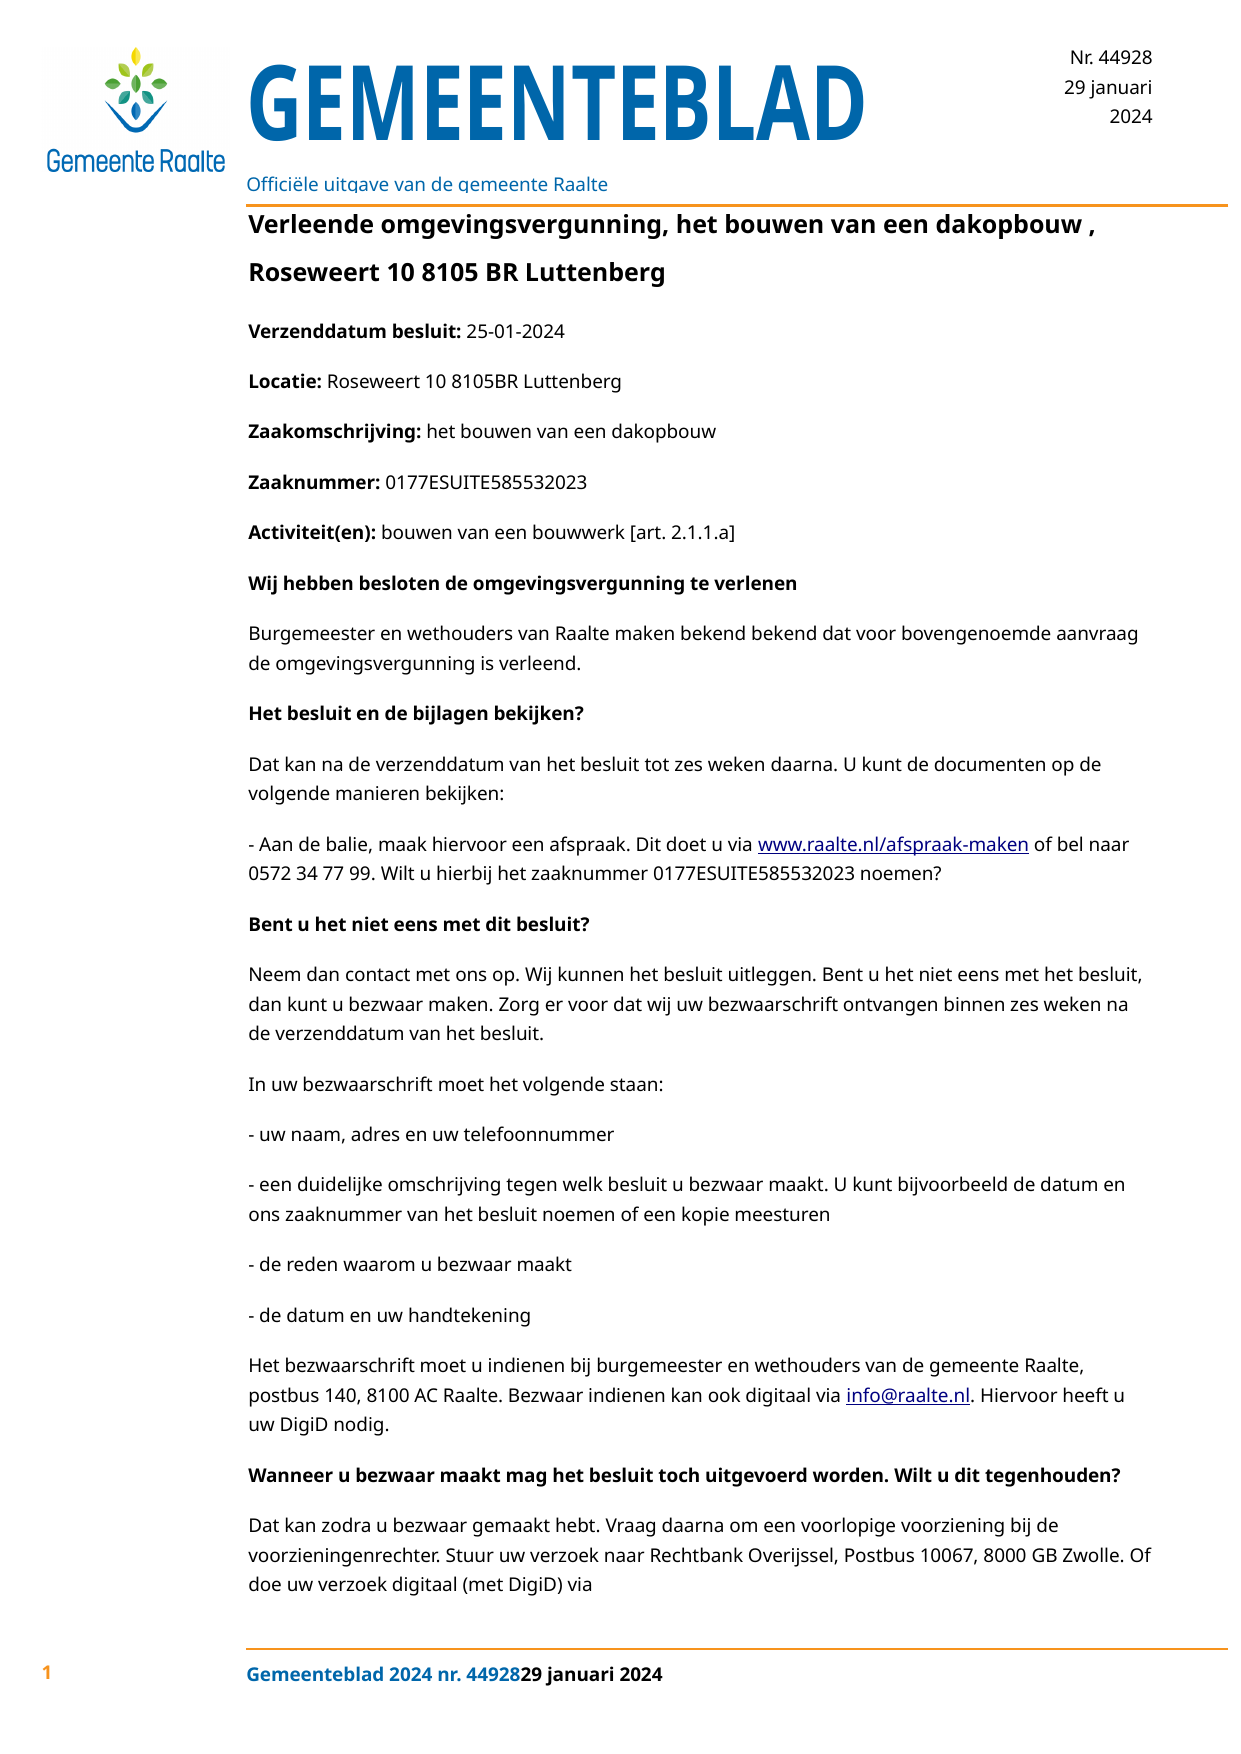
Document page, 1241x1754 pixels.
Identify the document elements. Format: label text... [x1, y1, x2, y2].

text Zaakomschrijving: het bouwen van een dakopbouw [248, 419, 1152, 444]
text In uw bezwaarschrift moet het volgende staan: [248, 1071, 1152, 1097]
text Zaaknummer: 0177ESUITE585532023 [248, 469, 1152, 495]
text Wanneer u bezwaar maakt mag het besluit toch uitgevoerd worden. Wilt u dit tegenhouden? [248, 1462, 1152, 1488]
text Het bezwaarschrift moet u indienen bij burgemeester en wethouders van de gemeente Raalte, postbus 140, 8100 AC Raalte. Bezwaar indienen kan ook digitaal via info@raalte.nl. Hiervoor heeft u uw DigiD nodig. [248, 1352, 1152, 1437]
text - de reden waarom u bezwaar maakt [248, 1252, 1152, 1277]
text - uw naam, adres en uw telefoonnummer [248, 1121, 1152, 1147]
picture [41, 47, 231, 172]
text - de datum en uw handtekening [248, 1302, 1152, 1328]
text Neem dan contact met ons op. Wij kunnen het besluit uitleggen. Bent u het niet eens met het besluit, dan kunt u bezwaar maken. Zorg er voor dat wij uw bezwaarschrift ontvangen binnen zes weken na de verzenddatum van het besluit. [248, 961, 1152, 1046]
text - Aan de balie, maak hiervoor een afspraak. Dit doet u via www.raalte.nl/afspraak-maken of bel naar 0572 34 77 99. Wilt u hierbij het zaaknummer 0177ESUITE585532023 noemen? [248, 831, 1152, 886]
text Dat kan na de verzenddatum van het besluit tot zes weken daarna. U kunt de documenten op de volgende manieren bekijken: [248, 751, 1152, 806]
text Wij hebben besloten de omgevingsvergunning te verlenen [248, 570, 1152, 596]
text Burgemeester en wethouders van Raalte maken bekend bekend dat voor bovengenoemde aanvraag de omgevingsvergunning is verleend. [248, 620, 1152, 676]
text Dat kan zodra u bezwaar gemaakt hebt. Vraag daarna om een voorlopige voorziening bij de voorzieningenrechter. Stuur uw verzoek naar Rechtbank Overijssel, Postbus 10067, 8000 GB Zwolle. Of doe uw verzoek digitaal (met DigiD) via [248, 1512, 1152, 1597]
text Bent u het niet eens met dit besluit? [248, 911, 1152, 937]
text Activiteit(en): bouwen van een bouwwerk [art. 2.1.1.a] [248, 519, 1152, 545]
text Verzenddatum besluit: 25-01-2024 [248, 318, 1152, 344]
text - een duidelijke omschrijving tegen welk besluit u bezwaar maakt. U kunt bijvoorbeeld de datum en ons zaaknummer van het besluit noemen of een kopie meesturen [248, 1172, 1152, 1227]
text Locatie: Roseweert 10 8105BR Luttenberg [248, 368, 1152, 394]
text Verleende omgevingsvergunning, het bouwen van een dakopbouw , Roseweert 10 8105 BR Luttenberg [248, 207, 1152, 288]
text Het besluit en de bijlagen bekijken? [248, 700, 1152, 726]
